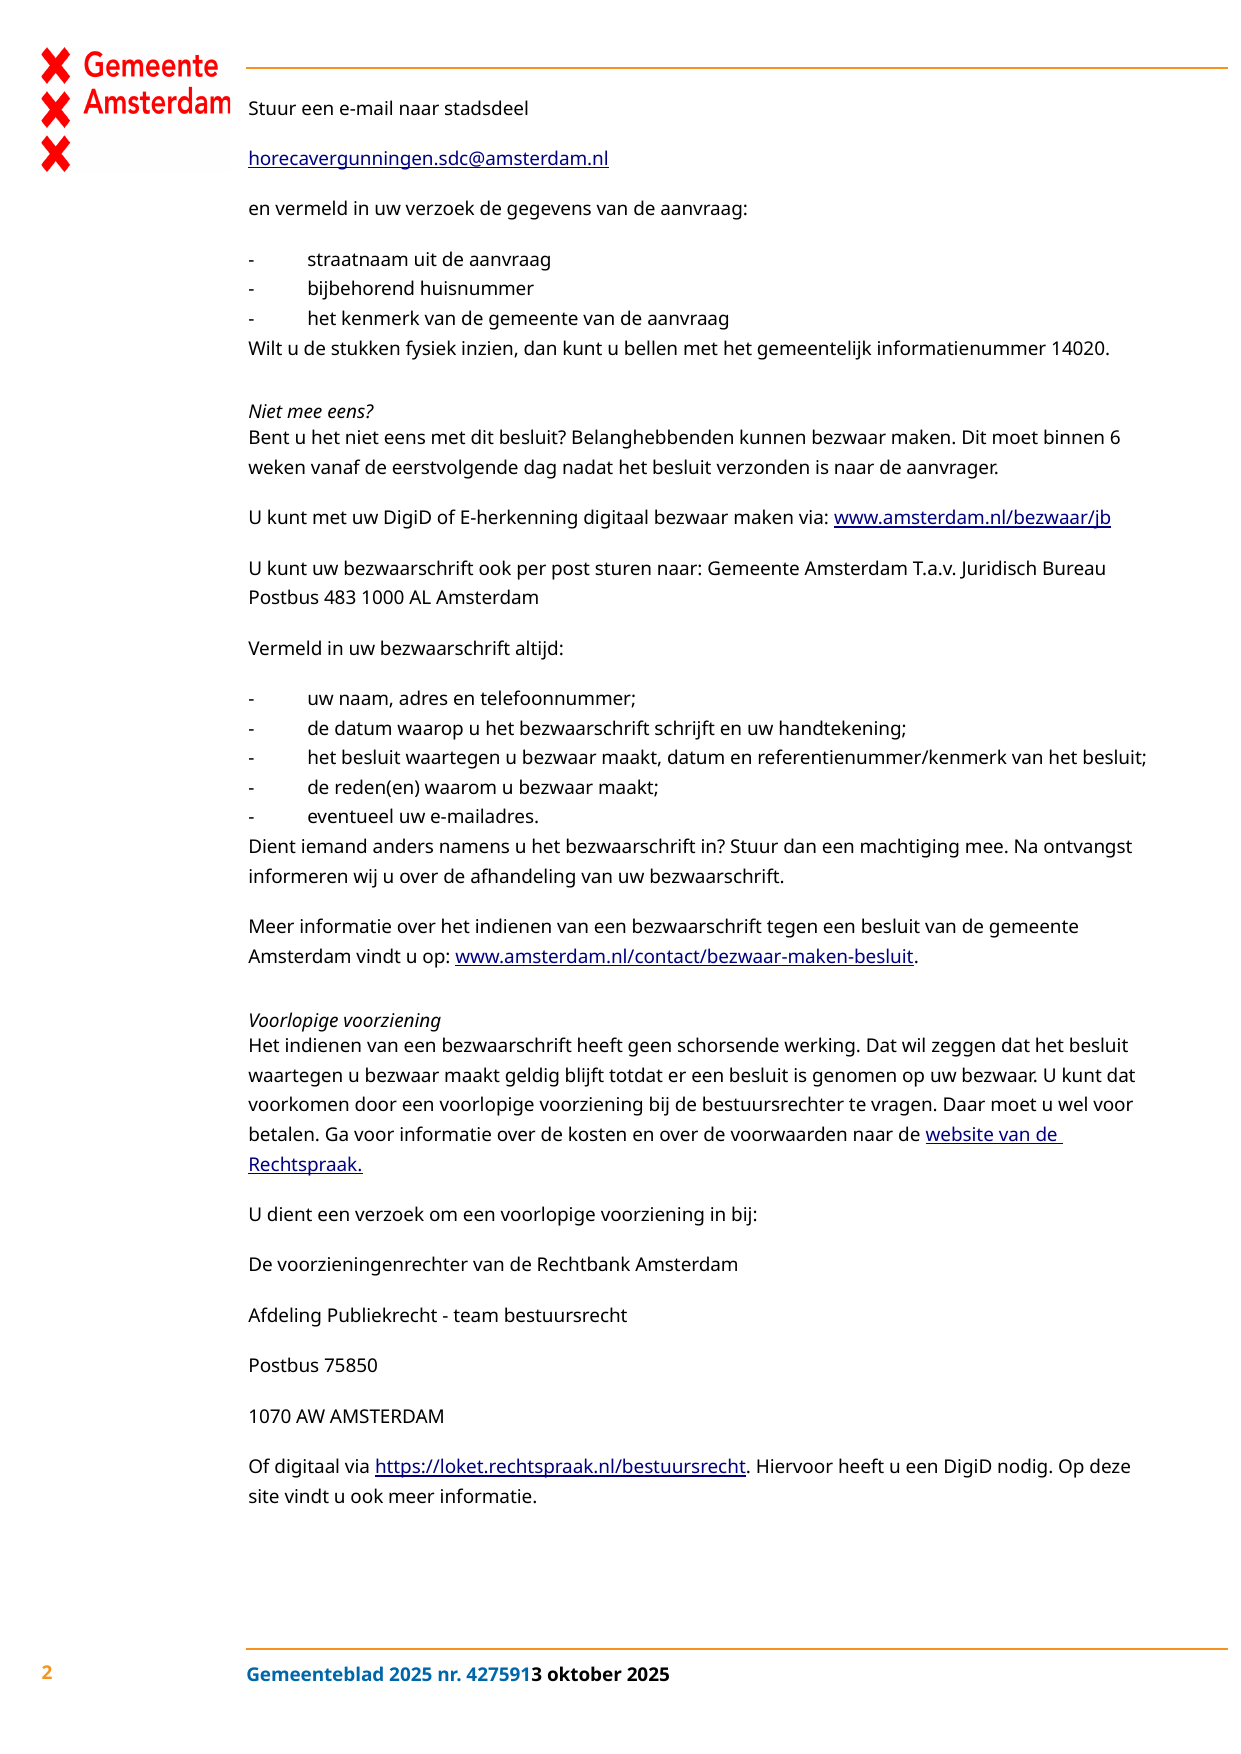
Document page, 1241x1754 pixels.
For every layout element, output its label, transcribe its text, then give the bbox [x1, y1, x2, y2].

picture [41, 47, 231, 172]
list de datum waarop u het bezwaarschrift schrijft en uw handtekening; [248, 715, 1152, 741]
text U dient een verzoek om een voorlopige voorziening in bij: [248, 1201, 1152, 1227]
text en vermeld in uw verzoek de gegevens van de aanvraag: [248, 196, 1152, 221]
text Voorlopige voorziening [248, 1007, 1152, 1032]
text Of digitaal via https://loket.rechtspraak.nl/bestuursrecht. Hiervoor heeft u een DigiD nodig. Op deze site vindt u ook meer informatie. [248, 1453, 1152, 1509]
text U kunt uw bezwaarschrift ook per post sturen naar: Gemeente Amsterdam T.a.v. Juridisch Bureau Postbus 483 1000 AL Amsterdam [248, 555, 1152, 610]
text horecavergunningen.sdc@amsterdam.nl [248, 145, 1152, 171]
list uw naam, adres en telefoonnummer; [248, 685, 1152, 711]
text U kunt met uw DigiD of E-herkenning digitaal bezwaar maken via: www.amsterdam.nl/bezwaar/jb [248, 504, 1152, 530]
text Niet mee eens? [248, 399, 1152, 424]
text Vermeld in uw bezwaarschrift altijd: [248, 635, 1152, 661]
text Dient iemand anders namens u het bezwaarschrift in? Stuur dan een machtiging mee. Na ontvangst informeren wij u over de afhandeling van uw bezwaarschrift. [248, 833, 1152, 888]
text Het indienen van een bezwaarschrift heeft geen schorsende werking. Dat wil zeggen dat het besluit waartegen u bezwaar maakt geldig blijft totdat er een besluit is genomen op uw bezwaar. U kunt dat voorkomen door een voorlopige voorziening bij de bestuursrechter te vragen. Daar moet u wel voor betalen. Ga voor informatie over de kosten en over de voorwaarden naar de website van de Rechtspraak. [248, 1032, 1152, 1177]
text Stuur een e-mail naar stadsdeel [248, 95, 1152, 121]
text Bent u het niet eens met dit besluit? Belanghebbenden kunnen bezwaar maken. Dit moet binnen 6 weken vanaf de eerstvolgende dag nadat het besluit verzonden is naar de aanvrager. [248, 424, 1152, 480]
list de reden(en) waarom u bezwaar maakt; [248, 774, 1152, 800]
text Afdeling Publiekrecht - team bestuursrecht [248, 1302, 1152, 1328]
text De voorzieningenrechter van de Rechtbank Amsterdam [248, 1252, 1152, 1277]
list eventueel uw e-mailadres. [248, 804, 1152, 829]
list het besluit waartegen u bezwaar maakt, datum en referentienummer/kenmerk van het besluit; [248, 744, 1152, 770]
text 1070 AW AMSTERDAM [248, 1403, 1152, 1429]
text Wilt u de stukken fysiek inzien, dan kunt u bellen met het gemeentelijk informatienummer 14020. [248, 335, 1152, 361]
text Meer informatie over het indienen van een bezwaarschrift tegen een besluit van de gemeente Amsterdam vindt u op: www.amsterdam.nl/contact/bezwaar-maken-besluit. [248, 913, 1152, 968]
list het kenmerk van de gemeente van de aanvraag [248, 305, 1152, 331]
text Postbus 75850 [248, 1352, 1152, 1378]
list bijbehorend huisnummer [248, 276, 1152, 301]
list straatnaam uit de aanvraag [248, 246, 1152, 272]
